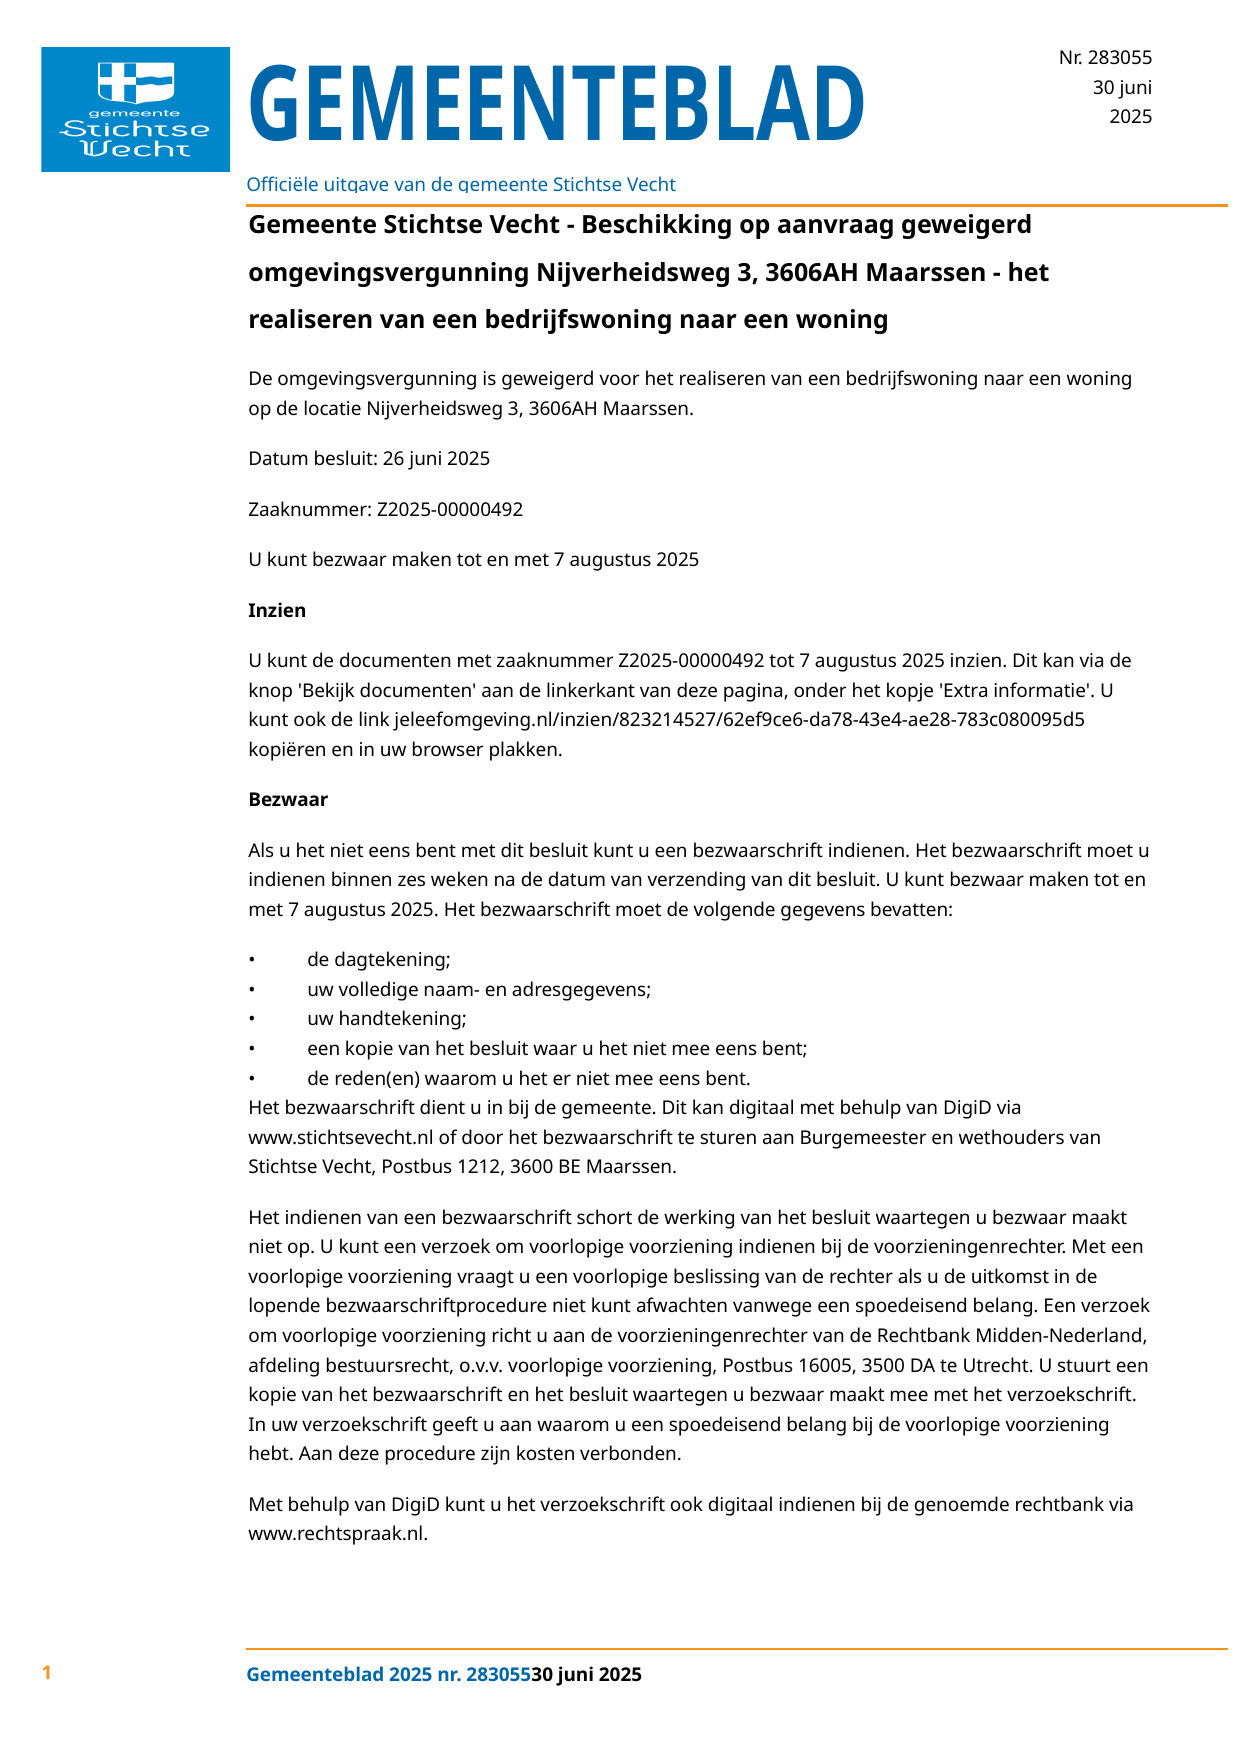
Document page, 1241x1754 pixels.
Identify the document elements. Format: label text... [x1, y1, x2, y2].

list de dagtekening; [248, 946, 1152, 972]
text Zaaknummer: Z2025-00000492 [248, 496, 1152, 522]
text Het bezwaarschrift dient u in bij de gemeente. Dit kan digitaal met behulp van DigiD via www.stichtsevecht.nl of door het bezwaarschrift te sturen aan Burgemeester en wethouders van Stichtse Vecht, Postbus 1212, 3600 BE Maarssen. [248, 1094, 1152, 1179]
text De omgevingsvergunning is geweigerd voor het realiseren van een bedrijfswoning naar een woning op de locatie Nijverheidsweg 3, 3606AH Maarssen. [248, 366, 1152, 421]
text Datum besluit: 26 juni 2025 [248, 446, 1152, 471]
text U kunt bezwaar maken tot en met 7 augustus 2025 [248, 546, 1152, 572]
picture [99, 63, 135, 101]
list uw handtekening; [248, 1006, 1152, 1031]
text Als u het niet eens bent met dit besluit kunt u een bezwaarschrift indienen. Het bezwaarschrift moet u indienen binnen zes weken na de datum van verzending van dit besluit. U kunt bezwaar maken tot en met 7 augustus 2025. Het bezwaarschrift moet de volgende gegevens bevatten: [248, 837, 1152, 922]
text Inzien [248, 597, 1152, 622]
text Bezwaar [248, 786, 1152, 812]
text U kunt de documenten met zaaknummer Z2025-00000492 tot 7 augustus 2025 inzien. Dit kan via de knop 'Bekijk documenten' aan de linkerkant van deze pagina, onder het kopje 'Extra informatie'. U kunt ook de link jeleefomgeving.nl/inzien/823214527/62ef9ce6-da78-43e4-ae28-783c080095d5 kopiëren en in uw browser plakken. [248, 647, 1152, 762]
list de reden(en) waarom u het er niet mee eens bent. [248, 1065, 1152, 1090]
picture [137, 63, 174, 103]
text Met behulp van DigiD kunt u het verzoekschrift ook digitaal indienen bij de genoemde rechtbank via www.rechtspraak.nl. [248, 1491, 1152, 1546]
text Gemeente Stichtse Vecht - Beschikking op aanvraag geweigerd omgevingsvergunning Nijverheidsweg 3, 3606AH Maarssen - het realiseren van een bedrijfswoning naar een woning [248, 207, 1152, 336]
list uw volledige naam- en adresgegevens; [248, 976, 1152, 1002]
text Het indienen van een bezwaarschrift schort de werking van het besluit waartegen u bezwaar maakt niet op. U kunt een verzoek om voorlopige voorziening indienen bij de voorzieningenrechter. Met een voorlopige voorziening vraagt u een voorlopige beslissing van de rechter als u de uitkomst in de lopende bezwaarschriftprocedure niet kunt afwachten vanwege een spoedeisend belang. Een verzoek om voorlopige voorziening richt u aan de voorzieningenrechter van de Rechtbank Midden-Nederland, afdeling bestuursrecht, o.v.v. voorlopige voorziening, Postbus 16005, 3500 DA te Utrecht. U stuurt een kopie van het bezwaarschrift en het besluit waartegen u bezwaar maakt mee met het verzoekschrift. In uw verzoekschrift geeft u aan waarom u een spoedeisend belang bij de voorlopige voorziening hebt. Aan deze procedure zijn kosten verbonden. [248, 1204, 1152, 1466]
list een kopie van het besluit waar u het niet mee eens bent; [248, 1035, 1152, 1061]
